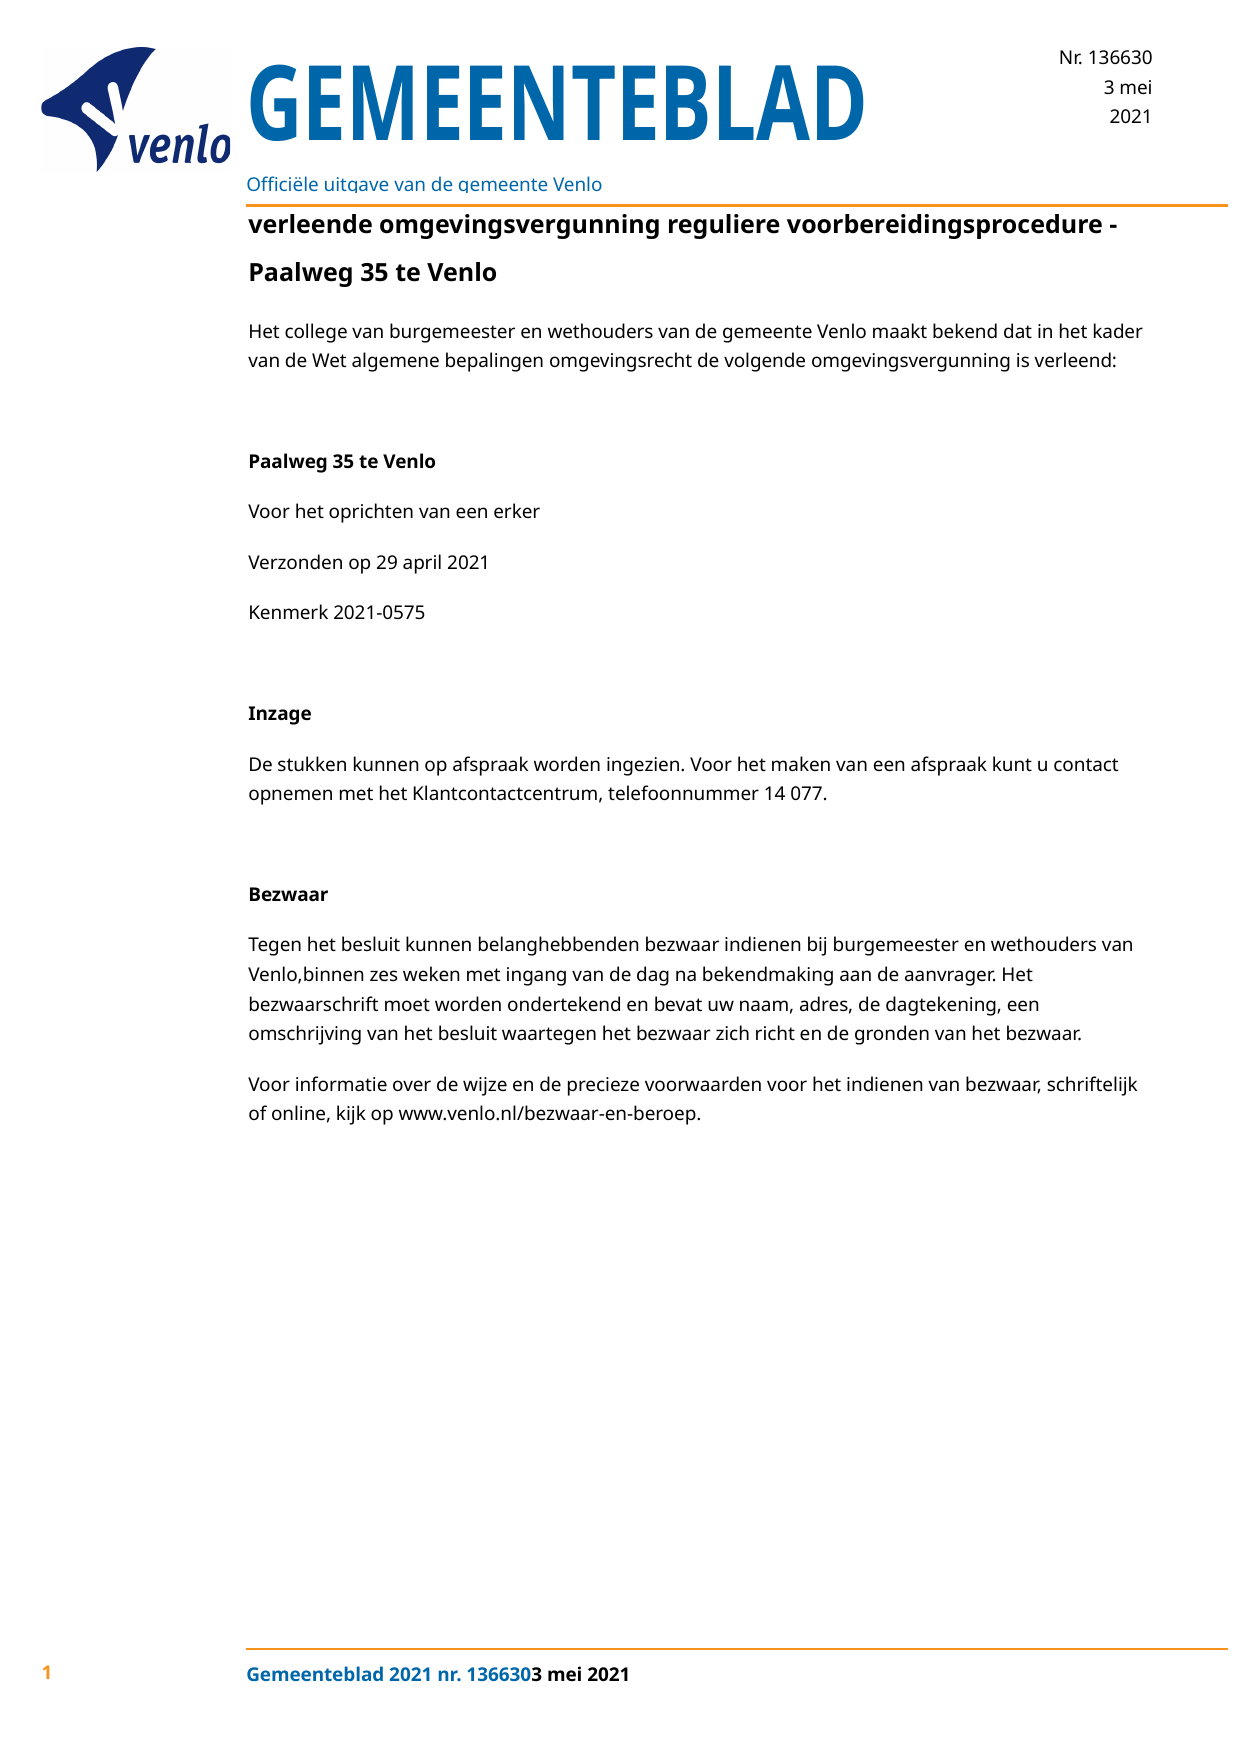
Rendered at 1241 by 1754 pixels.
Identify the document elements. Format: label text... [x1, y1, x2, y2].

text Verzonden op 29 april 2021 [248, 549, 1152, 575]
text Het college van burgemeester en wethouders van de gemeente Venlo maakt bekend dat in het kader van de Wet algemene bepalingen omgevingsrecht de volgende omgevingsvergunning is verleend: [248, 318, 1152, 373]
text verleende omgevingsvergunning reguliere voorbereidingsprocedure - Paalweg 35 te Venlo [248, 207, 1152, 288]
text Paalweg 35 te Venlo [248, 448, 1152, 474]
text Voor informatie over de wijze en de precieze voorwaarden voor het indienen van bezwaar, schriftelijk of online, kijk op www.venlo.nl/bezwaar-en-beroep. [248, 1071, 1152, 1126]
picture [41, 47, 231, 172]
text Kenmerk 2021-0575 [248, 599, 1152, 625]
text De stukken kunnen op afspraak worden ingezien. Voor het maken van een afspraak kunt u contact opnemen met het Klantcontactcentrum, telefoonnummer 14 077. [248, 751, 1152, 806]
text Bezwaar [248, 881, 1152, 907]
text Voor het oprichten van een erker [248, 499, 1152, 524]
text Tegen het besluit kunnen belanghebbenden bezwaar indienen bij burgemeester en wethouders van Venlo,binnen zes weken met ingang van de dag na bekendmaking aan de aanvrager. Het bezwaarschrift moet worden ondertekend en bevat uw naam, adres, de dagtekening, een omschrijving van het besluit waartegen het bezwaar zich richt en de gronden van het bezwaar. [248, 932, 1152, 1046]
text Inzage [248, 700, 1152, 726]
